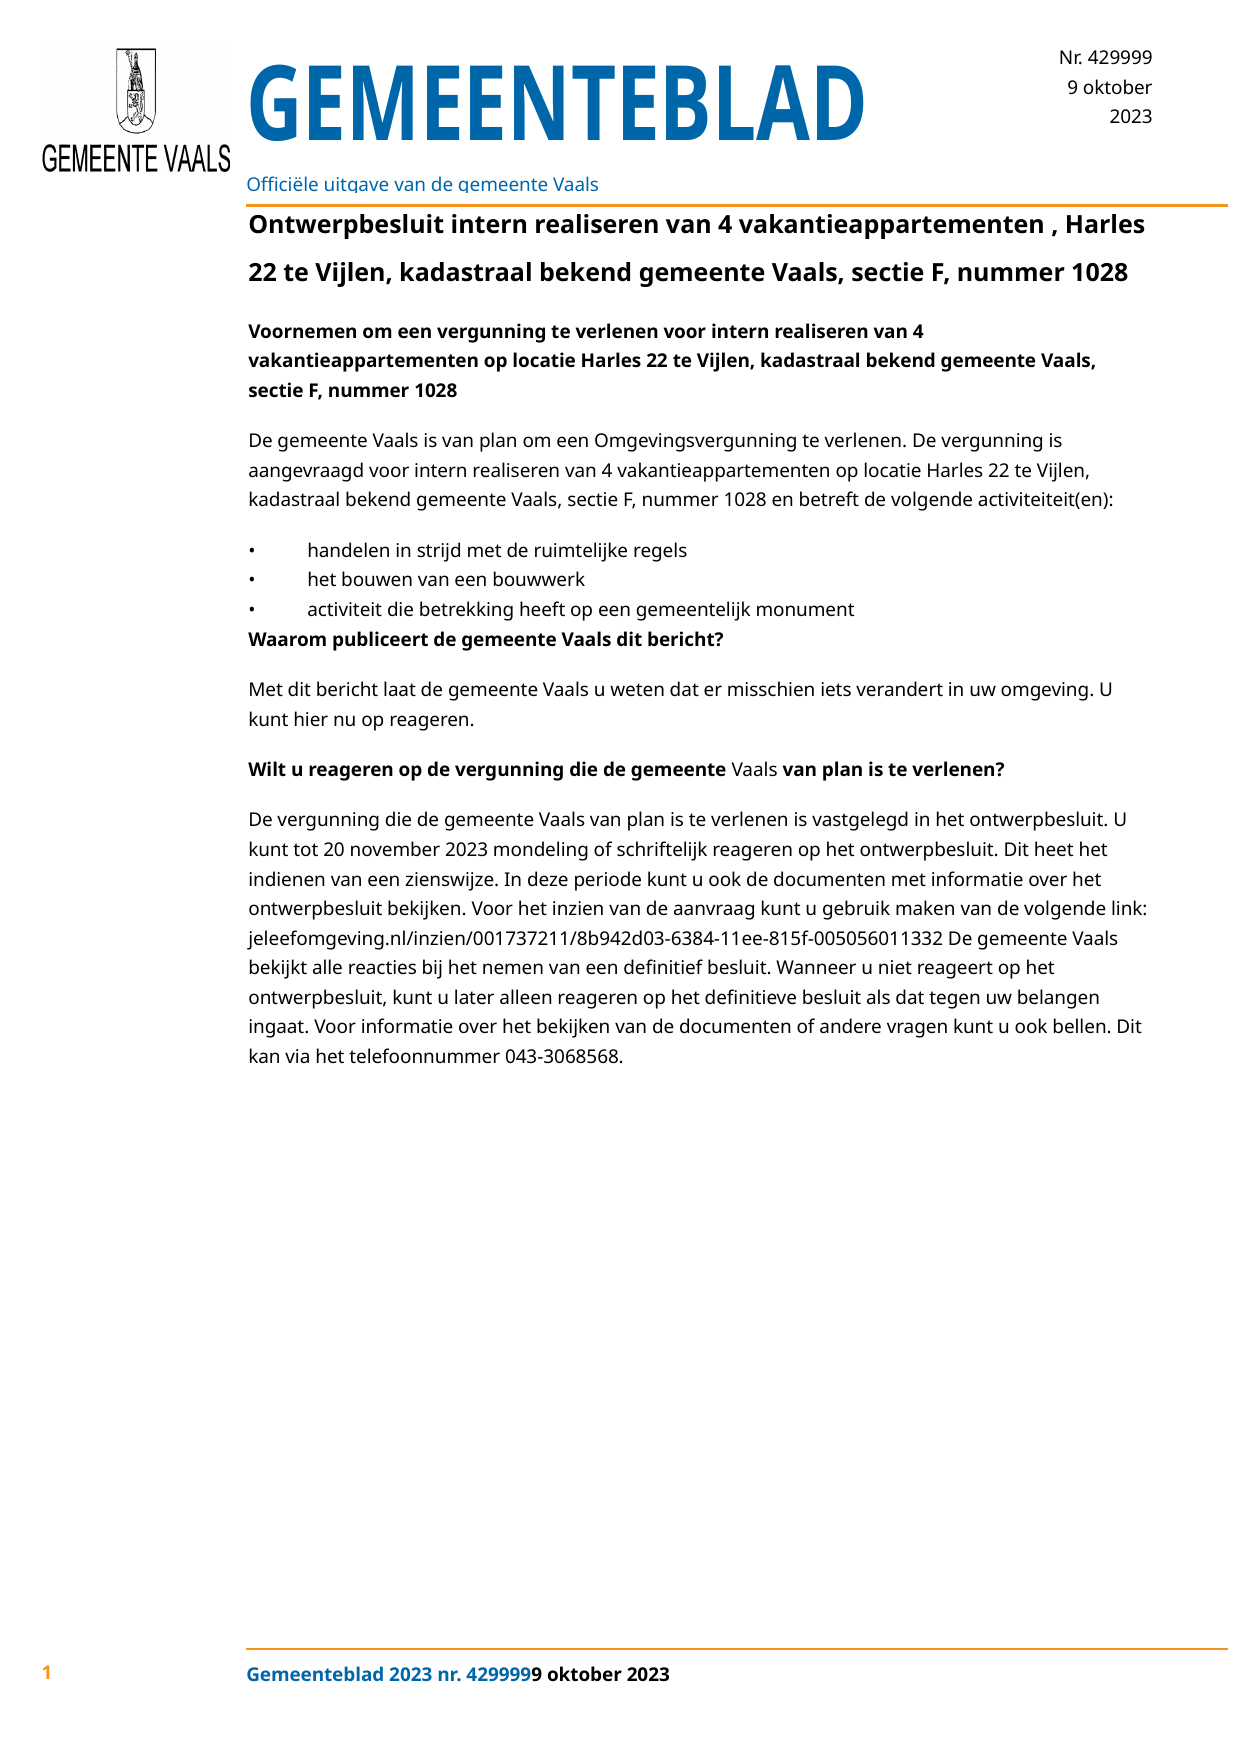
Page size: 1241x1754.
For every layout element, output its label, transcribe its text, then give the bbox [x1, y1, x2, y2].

list het bouwen van een bouwwerk [248, 567, 1152, 592]
text Wilt u reageren op de vergunning die de gemeente Vaals van plan is te verlenen? [248, 756, 1152, 782]
text Voornemen om een vergunning te verlenen voor intern realiseren van 4 vakantieappartementen op locatie Harles 22 te Vijlen, kadastraal bekend gemeente Vaals, sectie F, nummer 1028 [248, 318, 1152, 403]
text De vergunning die de gemeente Vaals van plan is te verlenen is vastgelegd in het ontwerpbesluit. U kunt tot 20 november 2023 mondeling of schriftelijk reageren op het ontwerpbesluit. Dit heet het indienen van een zienswijze. In deze periode kunt u ook de documenten met informatie over het ontwerpbesluit bekijken. Voor het inzien van de aanvraag kunt u gebruik maken van de volgende link: jeleefomgeving.nl/inzien/001737211/8b942d03-6384-11ee-815f-005056011332 De gemeente Vaals bekijkt alle reacties bij het nemen van een definitief besluit. Wanneer u niet reageert op het ontwerpbesluit, kunt u later alleen reageren op het definitieve besluit als dat tegen uw belangen ingaat. Voor informatie over het bekijken van de documenten of andere vragen kunt u ook bellen. Dit kan via het telefoonnummer 043-3068568. [248, 807, 1152, 1069]
text Waarom publiceert de gemeente Vaals dit bericht? [248, 626, 1152, 652]
list handelen in strijd met de ruimtelijke regels [248, 537, 1152, 563]
text De gemeente Vaals is van plan om een Omgevingsvergunning te verlenen. De vergunning is aangevraagd voor intern realiseren van 4 vakantieappartementen op locatie Harles 22 te Vijlen, kadastraal bekend gemeente Vaals, sectie F, nummer 1028 en betreft de volgende activiteiteit(en): [248, 427, 1152, 512]
picture [41, 47, 231, 172]
list activiteit die betrekking heeft op een gemeentelijk monument [248, 596, 1152, 622]
text Met dit bericht laat de gemeente Vaals u weten dat er misschien iets verandert in uw omgeving. U kunt hier nu op reageren. [248, 676, 1152, 732]
text Ontwerpbesluit intern realiseren van 4 vakantieappartementen , Harles 22 te Vijlen, kadastraal bekend gemeente Vaals, sectie F, nummer 1028 [248, 207, 1152, 288]
